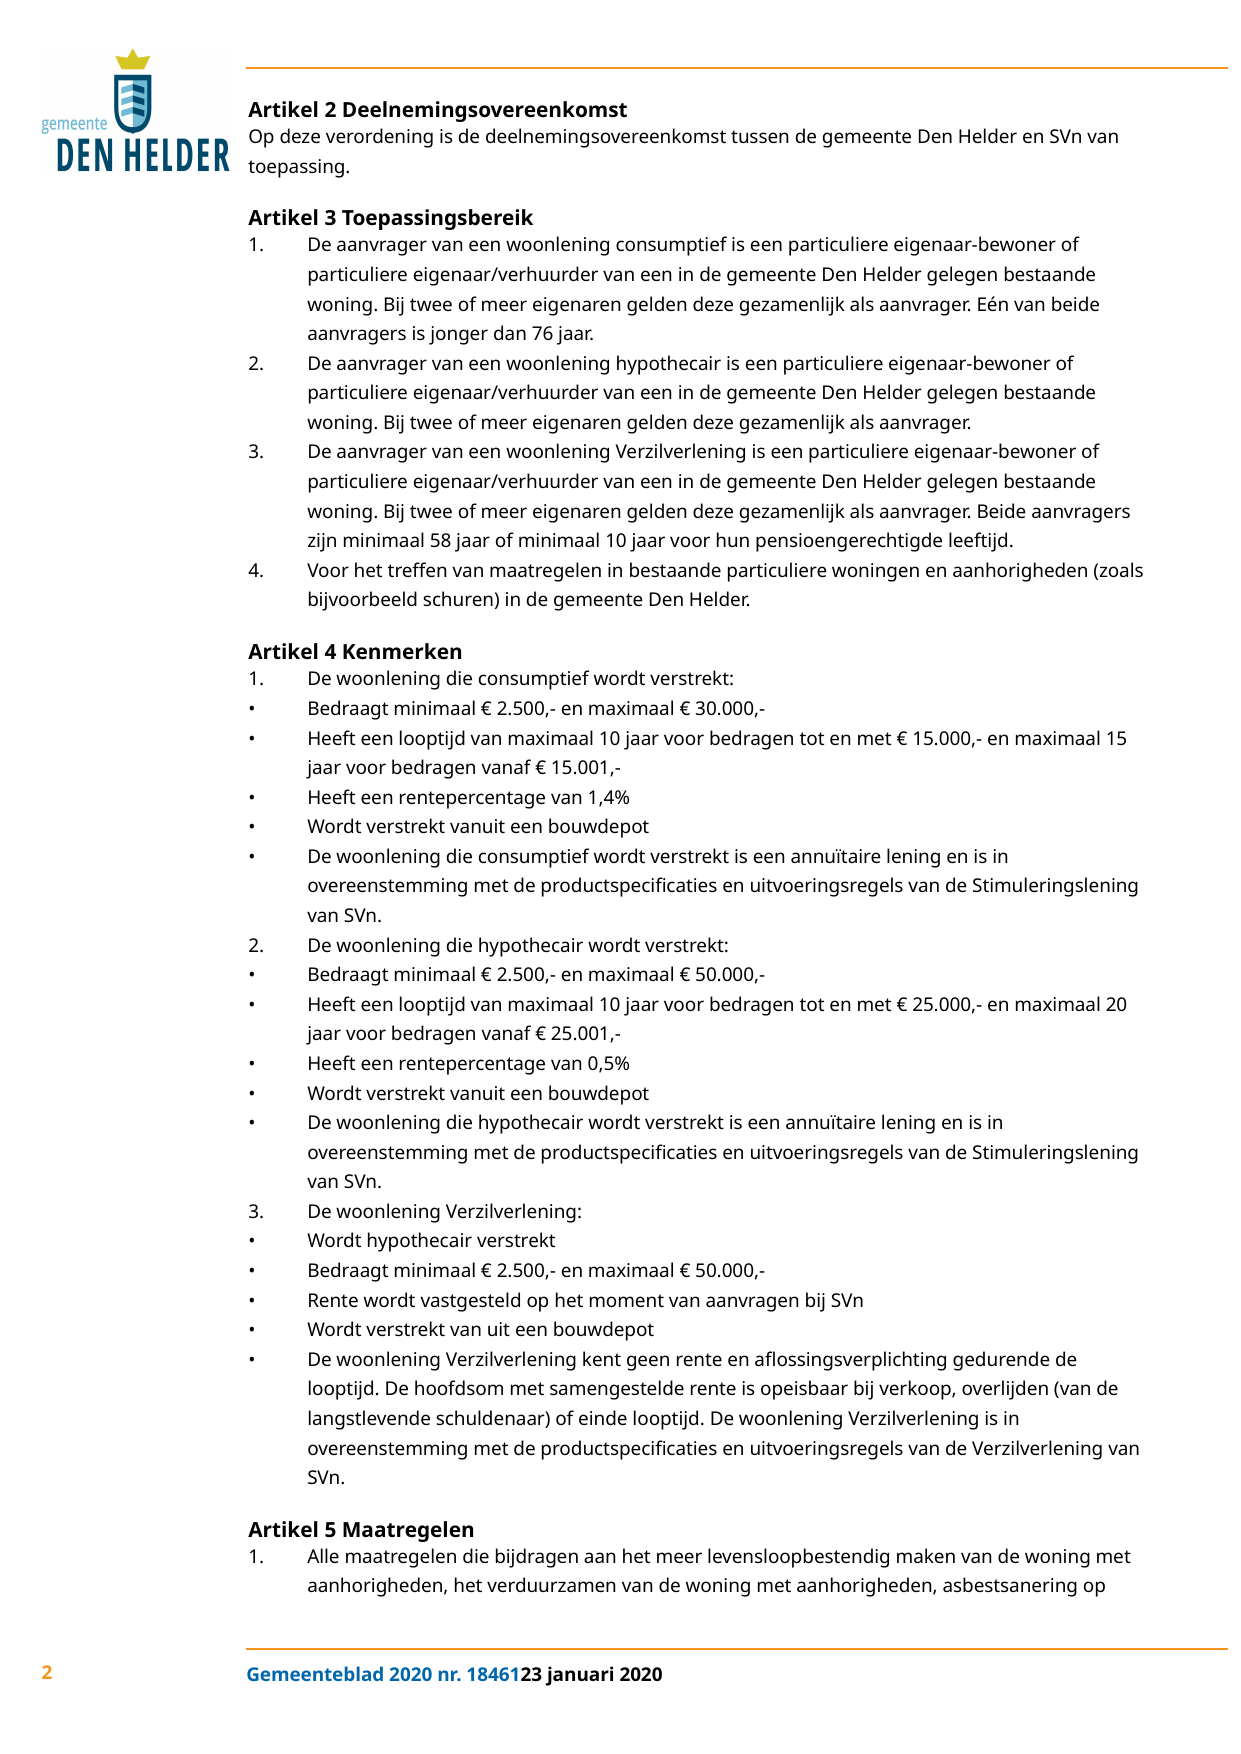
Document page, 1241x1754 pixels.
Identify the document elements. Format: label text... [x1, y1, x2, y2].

list De woonlening die consumptief wordt verstrekt is een annuïtaire lening en is in overeenstemming met de productspecificaties en uitvoeringsregels van de Stimuleringslening van SVn. [248, 843, 1152, 928]
text Artikel 2 Deelnemingsovereenkomst [248, 95, 1152, 123]
list Wordt verstrekt vanuit een bouwdepot [248, 813, 1152, 839]
picture [182, 144, 187, 165]
text Artikel 4 Kenmerken [248, 637, 1152, 666]
list Bedraagt minimaal € 2.500,- en maximaal € 50.000,- [248, 1257, 1152, 1283]
list De aanvrager van een woonlening Verzilverlening is een particuliere eigenaar-bewoner of particuliere eigenaar/verhuurder van een in de gemeente Den Helder gelegen bestaande woning. Bij twee of meer eigenaren gelden deze gezamenlijk als aanvrager. Beide aanvragers zijn minimaal 58 jaar of minimaal 10 jaar voor hun pensioengerechtigde leeftijd. [248, 439, 1152, 553]
list Wordt hypothecair verstrekt [248, 1228, 1152, 1253]
picture [41, 47, 231, 172]
list Heeft een looptijd van maximaal 10 jaar voor bedragen tot en met € 25.000,- en maximaal 20 jaar voor bedragen vanaf € 25.001,- [248, 991, 1152, 1046]
list Bedraagt minimaal € 2.500,- en maximaal € 50.000,- [248, 961, 1152, 987]
list Heeft een rentepercentage van 1,4% [248, 784, 1152, 809]
list Wordt verstrekt van uit een bouwdepot [248, 1316, 1152, 1342]
list De aanvrager van een woonlening consumptief is een particuliere eigenaar-bewoner of particuliere eigenaar/verhuurder van een in de gemeente Den Helder gelegen bestaande woning. Bij twee of meer eigenaren gelden deze gezamenlijk als aanvrager. Eén van beide aanvragers is jonger dan 76 jaar. [248, 232, 1152, 346]
list De woonlening die hypothecair wordt verstrekt is een annuïtaire lening en is in overeenstemming met de productspecificaties en uitvoeringsregels van de Stimuleringslening van SVn. [248, 1109, 1152, 1194]
list De woonlening Verzilverlening kent geen rente en aflossingsverplichting gedurende de looptijd. De hoofdsom met samengestelde rente is opeisbaar bij verkoop, overlijden (van de langstlevende schuldenaar) of einde looptijd. De woonlening Verzilverlening is in overeenstemming met de productspecificaties en uitvoeringsregels van de Verzilverlening van SVn. [248, 1346, 1152, 1490]
list Heeft een rentepercentage van 0,5% [248, 1050, 1152, 1076]
list Alle maatregelen die bijdragen aan het meer levensloopbestendig maken van de woning met aanhorigheden, het verduurzamen van de woning met aanhorigheden, asbestsanering op [248, 1543, 1152, 1598]
list Bedraagt minimaal € 2.500,- en maximaal € 30.000,- [248, 695, 1152, 721]
list Heeft een looptijd van maximaal 10 jaar voor bedragen tot en met € 15.000,- en maximaal 15 jaar voor bedragen vanaf € 15.001,- [248, 725, 1152, 780]
text Op deze verordening is de deelnemingsovereenkomst tussen de gemeente Den Helder en SVn van toepassing. [248, 123, 1152, 178]
list Voor het treffen van maatregelen in bestaande particuliere woningen en aanhorigheden (zoals bijvoorbeeld schuren) in de gemeente Den Helder. [248, 557, 1152, 612]
picture [130, 157, 135, 172]
picture [63, 144, 68, 165]
picture [220, 160, 224, 172]
text Artikel 3 Toepassingsbereik [248, 203, 1152, 232]
picture [100, 154, 106, 172]
list De woonlening die consumptief wordt verstrekt: [248, 666, 1152, 691]
list Wordt verstrekt vanuit een bouwdepot [248, 1080, 1152, 1105]
text Artikel 5 Maatregelen [248, 1515, 1152, 1543]
list De woonlening Verzilverlening: [248, 1198, 1152, 1224]
list De woonlening die hypothecair wordt verstrekt: [248, 932, 1152, 957]
list De aanvrager van een woonlening hypothecair is een particuliere eigenaar-bewoner of particuliere eigenaar/verhuurder van een in de gemeente Den Helder gelegen bestaande woning. Bij twee of meer eigenaren gelden deze gezamenlijk als aanvrager. [248, 350, 1152, 435]
list Rente wordt vastgesteld op het moment van aanvragen bij SVn [248, 1287, 1152, 1312]
